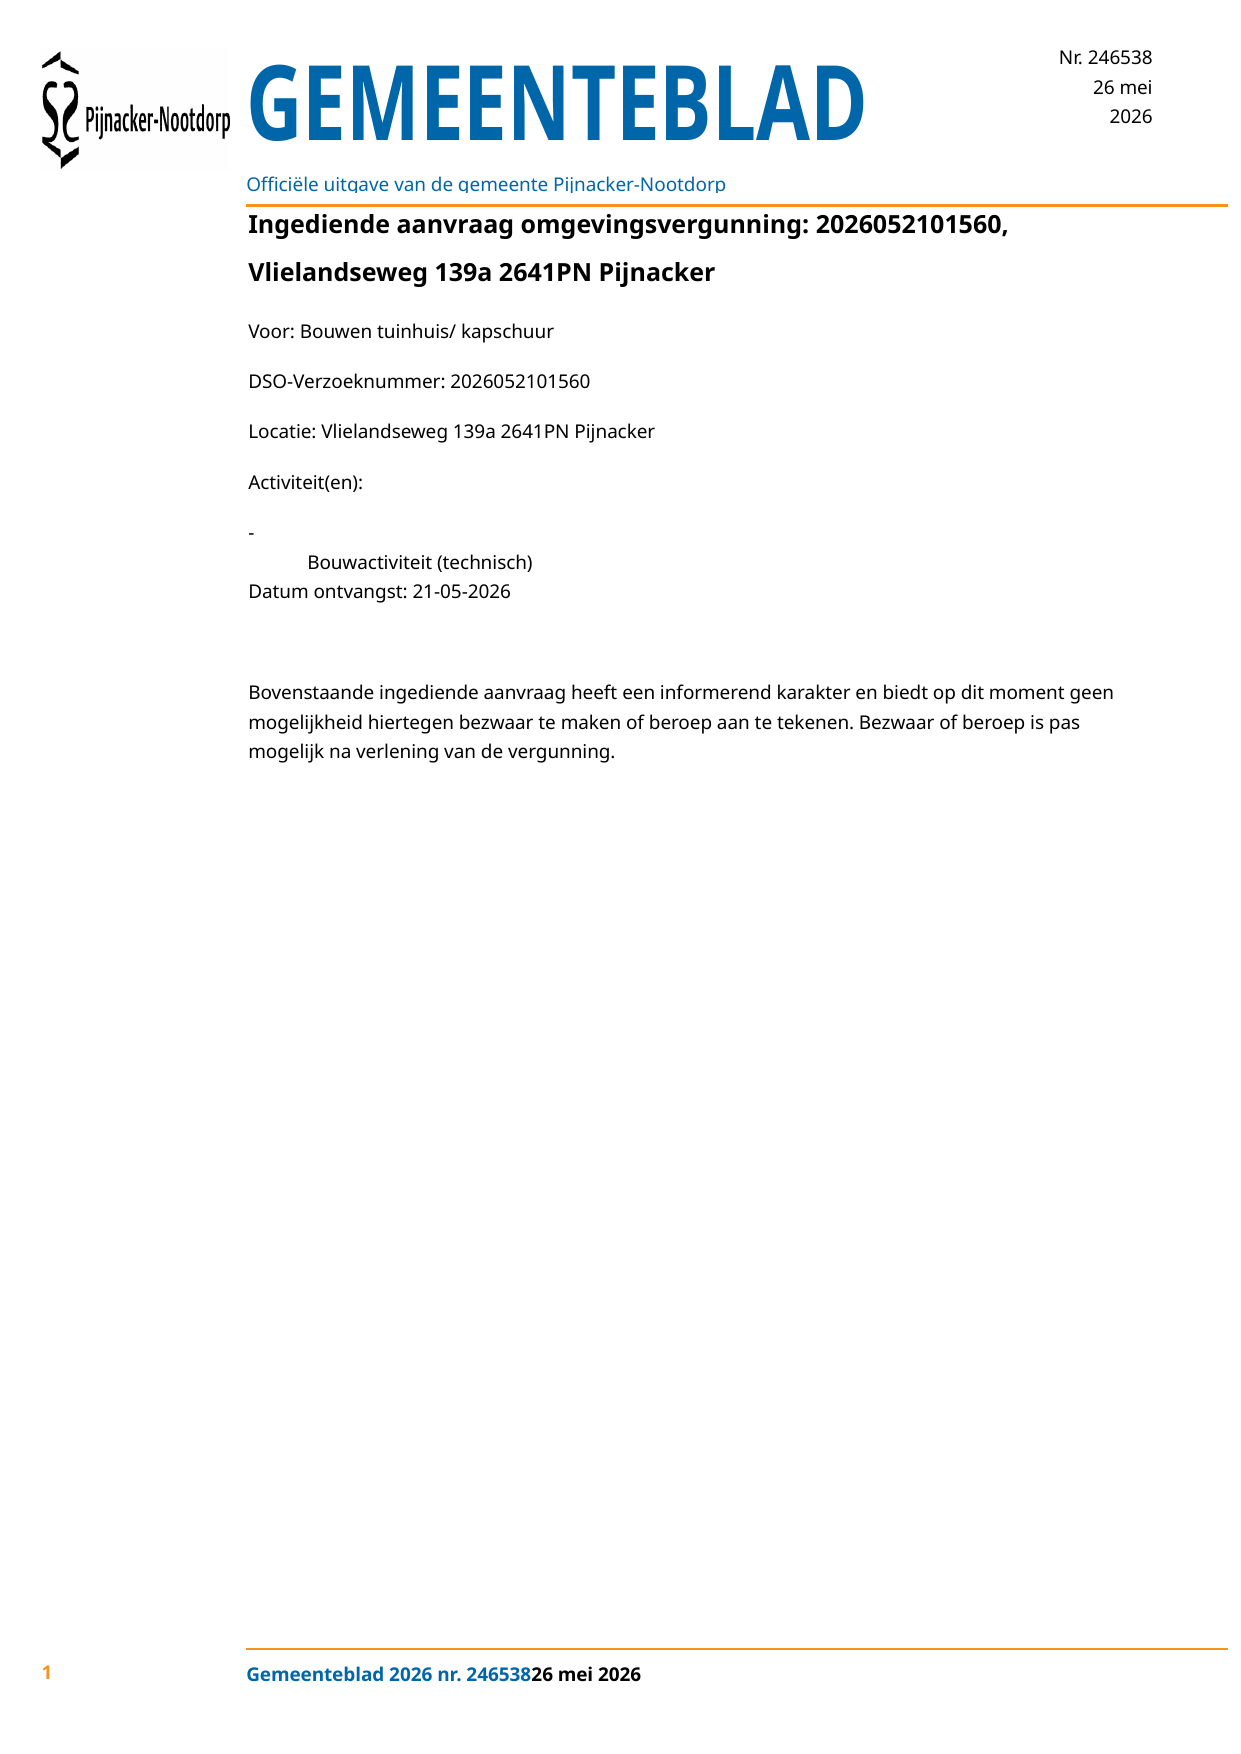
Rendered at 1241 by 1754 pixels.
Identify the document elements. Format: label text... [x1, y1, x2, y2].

text Activiteit(en): [248, 469, 1152, 495]
text Datum ontvangst: 21-05-2026 [248, 579, 1152, 604]
list Bouwactiviteit (technisch) [248, 549, 1152, 575]
text Locatie: Vlielandseweg 139a 2641PN Pijnacker [248, 419, 1152, 444]
text Bovenstaande ingediende aanvraag heeft een informerend karakter en biedt op dit moment geen mogelijkheid hiertegen bezwaar te maken of beroep aan te tekenen. Bezwaar of beroep is pas mogelijk na verlening van de vergunning. [248, 679, 1152, 764]
text Voor: Bouwen tuinhuis/ kapschuur [248, 318, 1152, 344]
text Ingediende aanvraag omgevingsvergunning: 2026052101560, Vlielandseweg 139a 2641PN Pijnacker [248, 207, 1152, 288]
text DSO-Verzoeknummer: 2026052101560 [248, 368, 1152, 394]
picture [41, 47, 231, 172]
